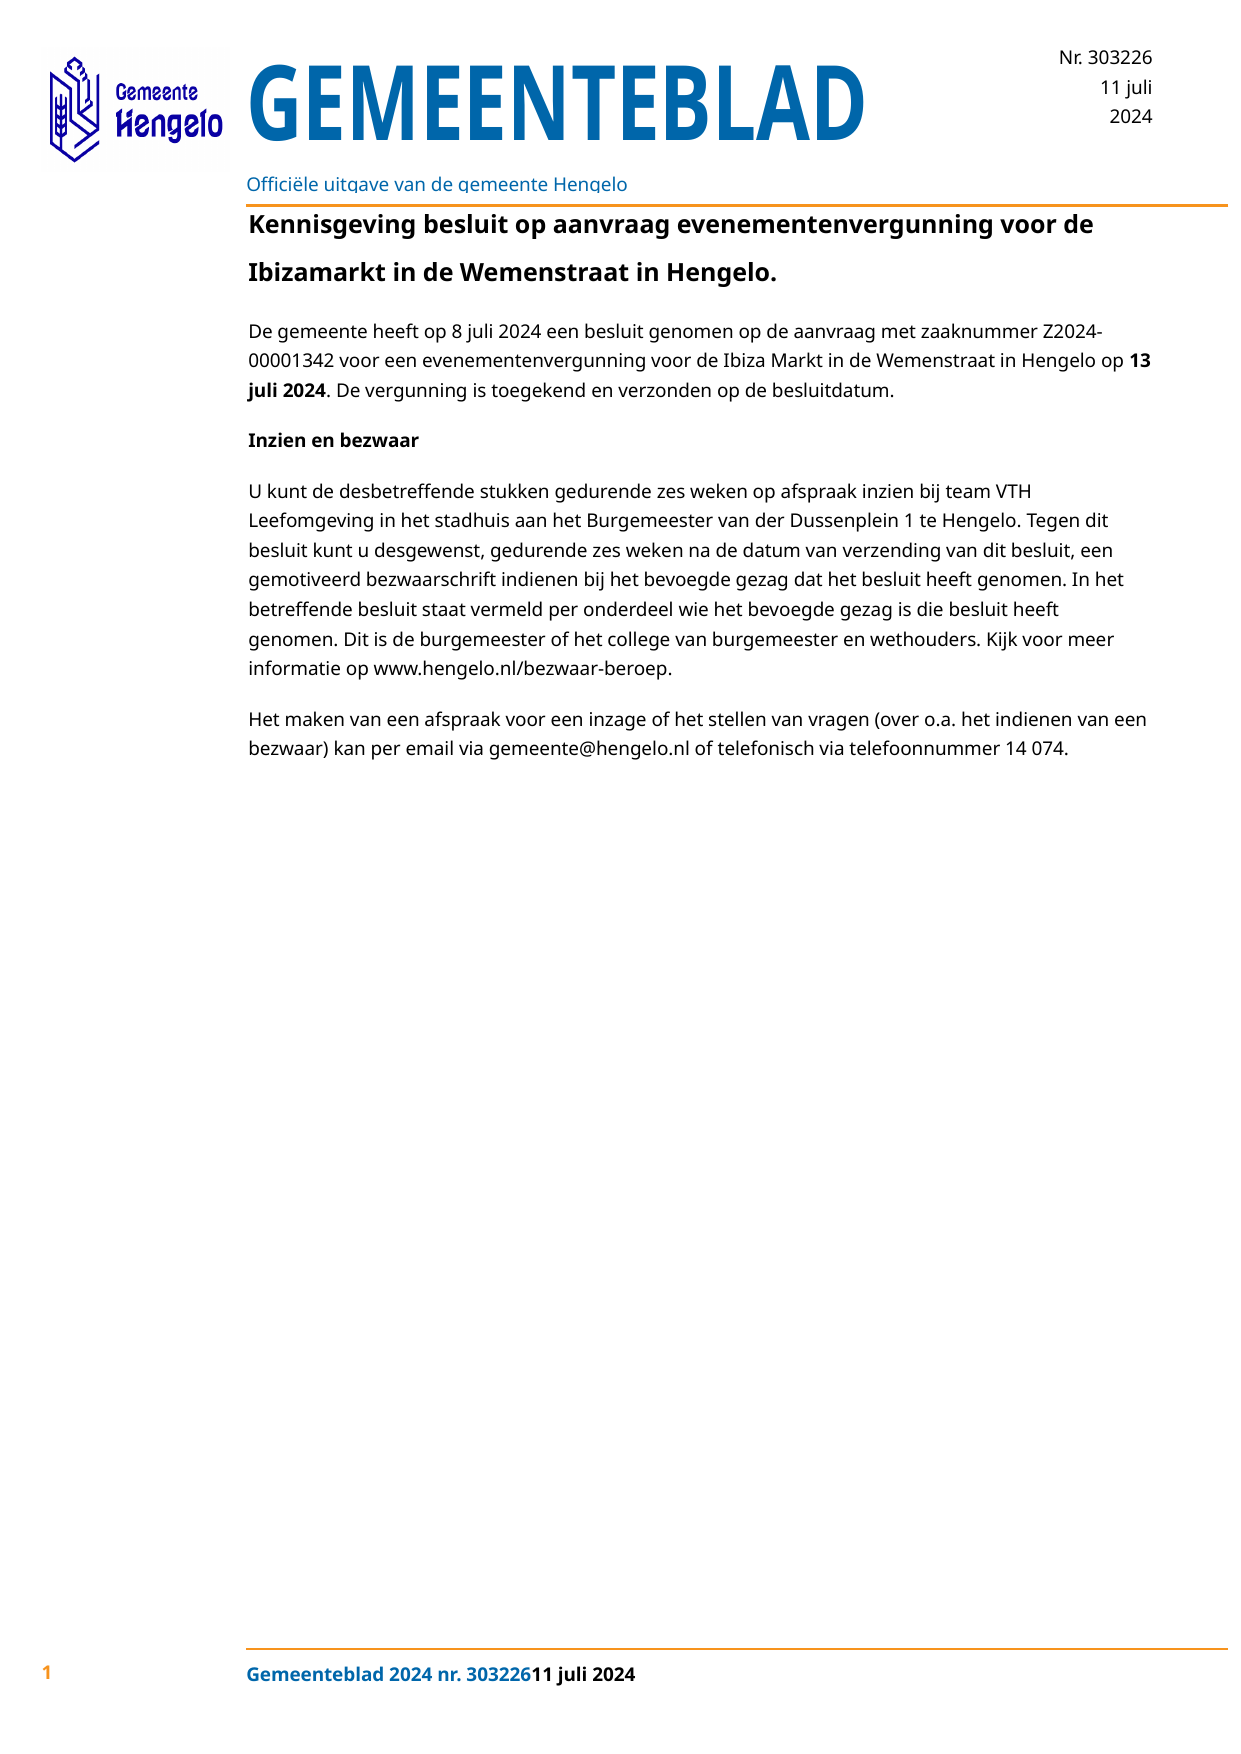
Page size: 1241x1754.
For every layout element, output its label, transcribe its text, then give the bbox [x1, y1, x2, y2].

text Inzien en bezwaar [248, 427, 1152, 453]
text Het maken van een afspraak voor een inzage of het stellen van vragen (over o.a. het indienen van een bezwaar) kan per email via gemeente@hengelo.nl of telefonisch via telefoonnummer 14 074. [248, 706, 1152, 761]
picture [41, 47, 231, 172]
text Kennisgeving besluit op aanvraag evenementenvergunning voor de Ibizamarkt in de Wemenstraat in Hengelo. [248, 207, 1152, 288]
text U kunt de desbetreffende stukken gedurende zes weken op afspraak inzien bij team VTH Leefomgeving in het stadhuis aan het Burgemeester van der Dussenplein 1 te Hengelo. Tegen dit besluit kunt u desgewenst, gedurende zes weken na de datum van verzending van dit besluit, een gemotiveerd bezwaarschrift indienen bij het bevoegde gezag dat het besluit heeft genomen. In het betreffende besluit staat vermeld per onderdeel wie het bevoegde gezag is die besluit heeft genomen. Dit is de burgemeester of het college van burgemeester en wethouders. Kijk voor meer informatie op www.hengelo.nl/bezwaar-beroep. [248, 478, 1152, 681]
text De gemeente heeft op 8 juli 2024 een besluit genomen op de aanvraag met zaaknummer Z2024-00001342 voor een evenementenvergunning voor de Ibiza Markt in de Wemenstraat in Hengelo op 13 juli 2024. De vergunning is toegekend en verzonden op de besluitdatum. [248, 318, 1152, 403]
